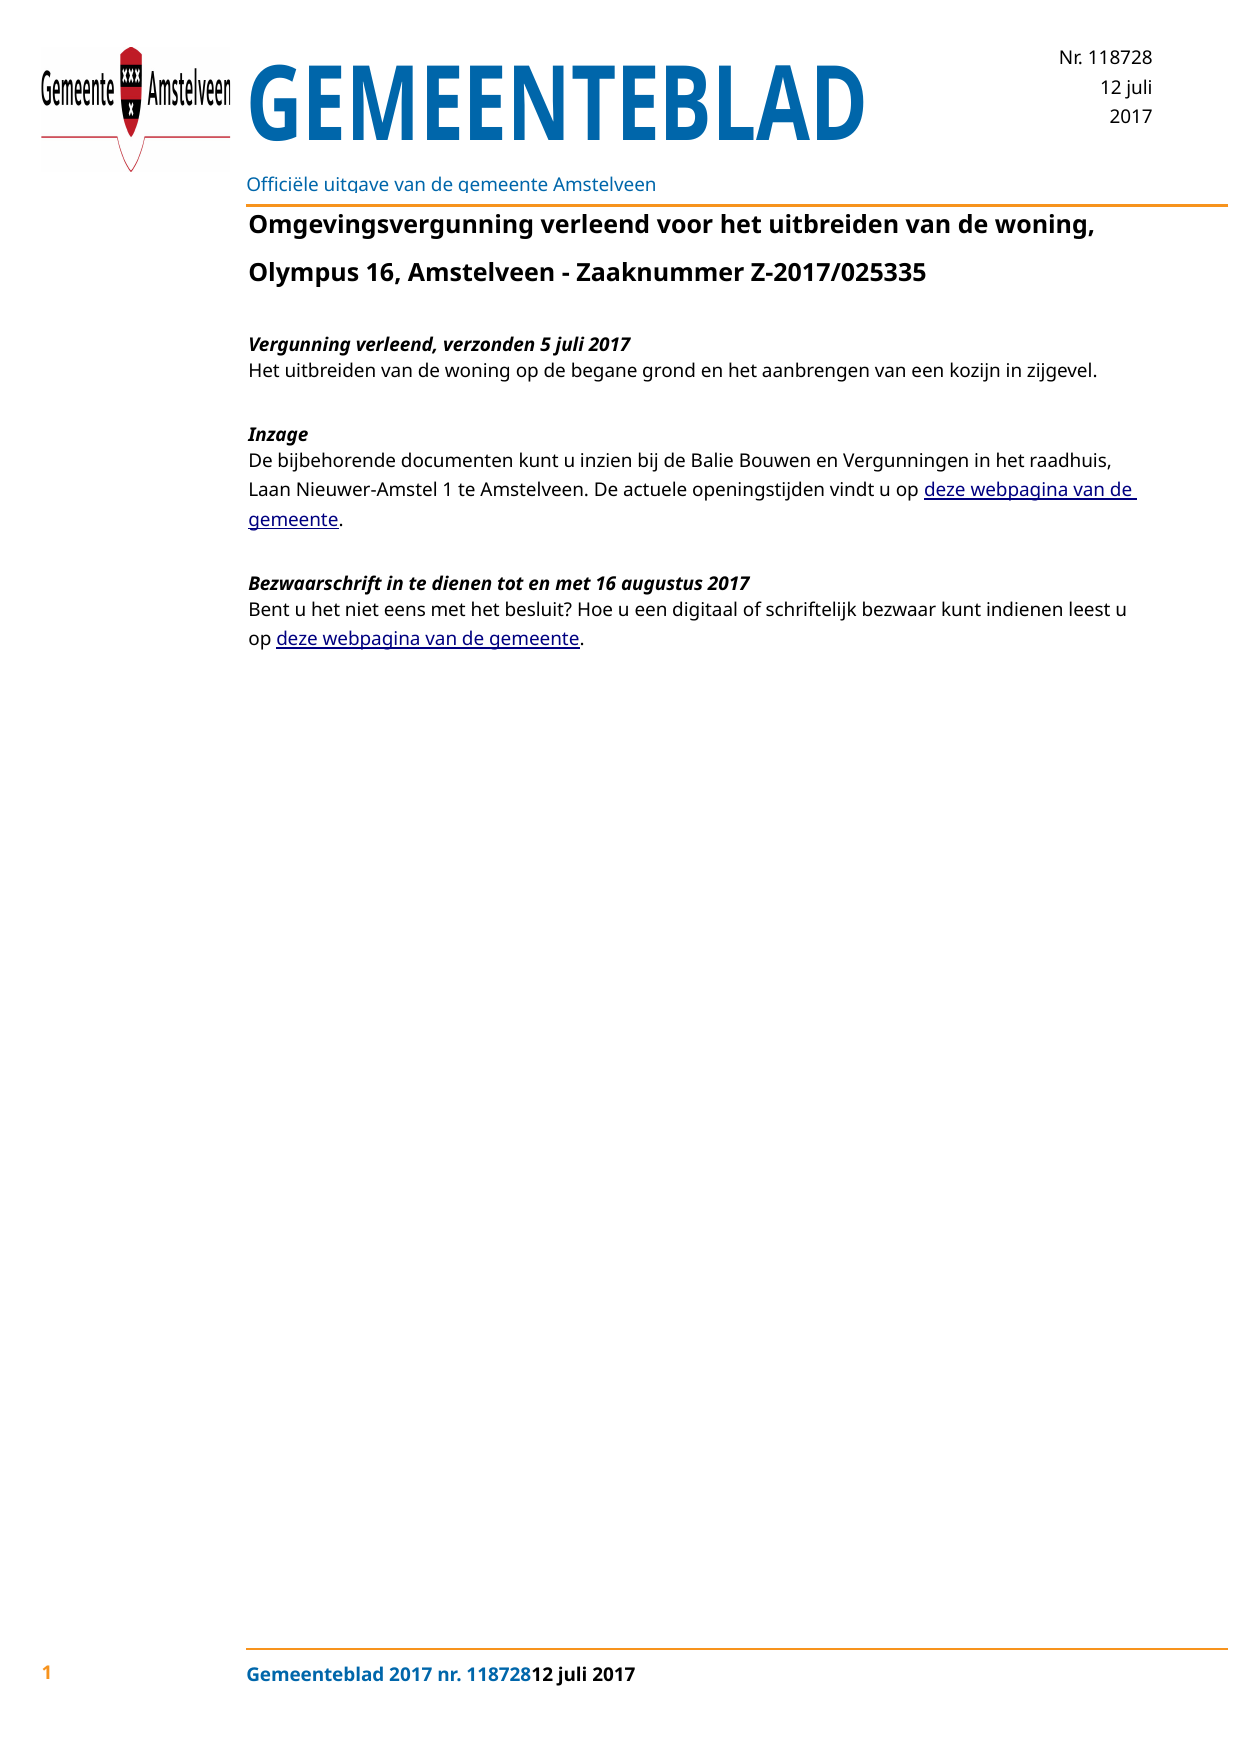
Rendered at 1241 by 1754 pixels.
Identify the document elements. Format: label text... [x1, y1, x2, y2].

text Vergunning verleend, verzonden 5 juli 2017 [248, 331, 1152, 357]
text Bent u het niet eens met het besluit? Hoe u een digitaal of schriftelijk bezwaar kunt indienen leest u op deze webpagina van de gemeente. [248, 596, 1152, 651]
picture [41, 47, 231, 172]
text Omgevingsvergunning verleend voor het uitbreiden van de woning, Olympus 16, Amstelveen - Zaaknummer Z-2017/025335 [248, 207, 1152, 288]
text De bijbehorende documenten kunt u inzien bij de Balie Bouwen en Vergunningen in het raadhuis, Laan Nieuwer-Amstel 1 te Amstelveen. De actuele openingstijden vindt u op deze webpagina van de gemeente. [248, 447, 1152, 532]
text Het uitbreiden van de woning op de begane grond en het aanbrengen van een kozijn in zijgevel. [248, 357, 1152, 383]
text Inzage [248, 421, 1152, 447]
text Bezwaarschrift in te dienen tot en met 16 augustus 2017 [248, 570, 1152, 596]
